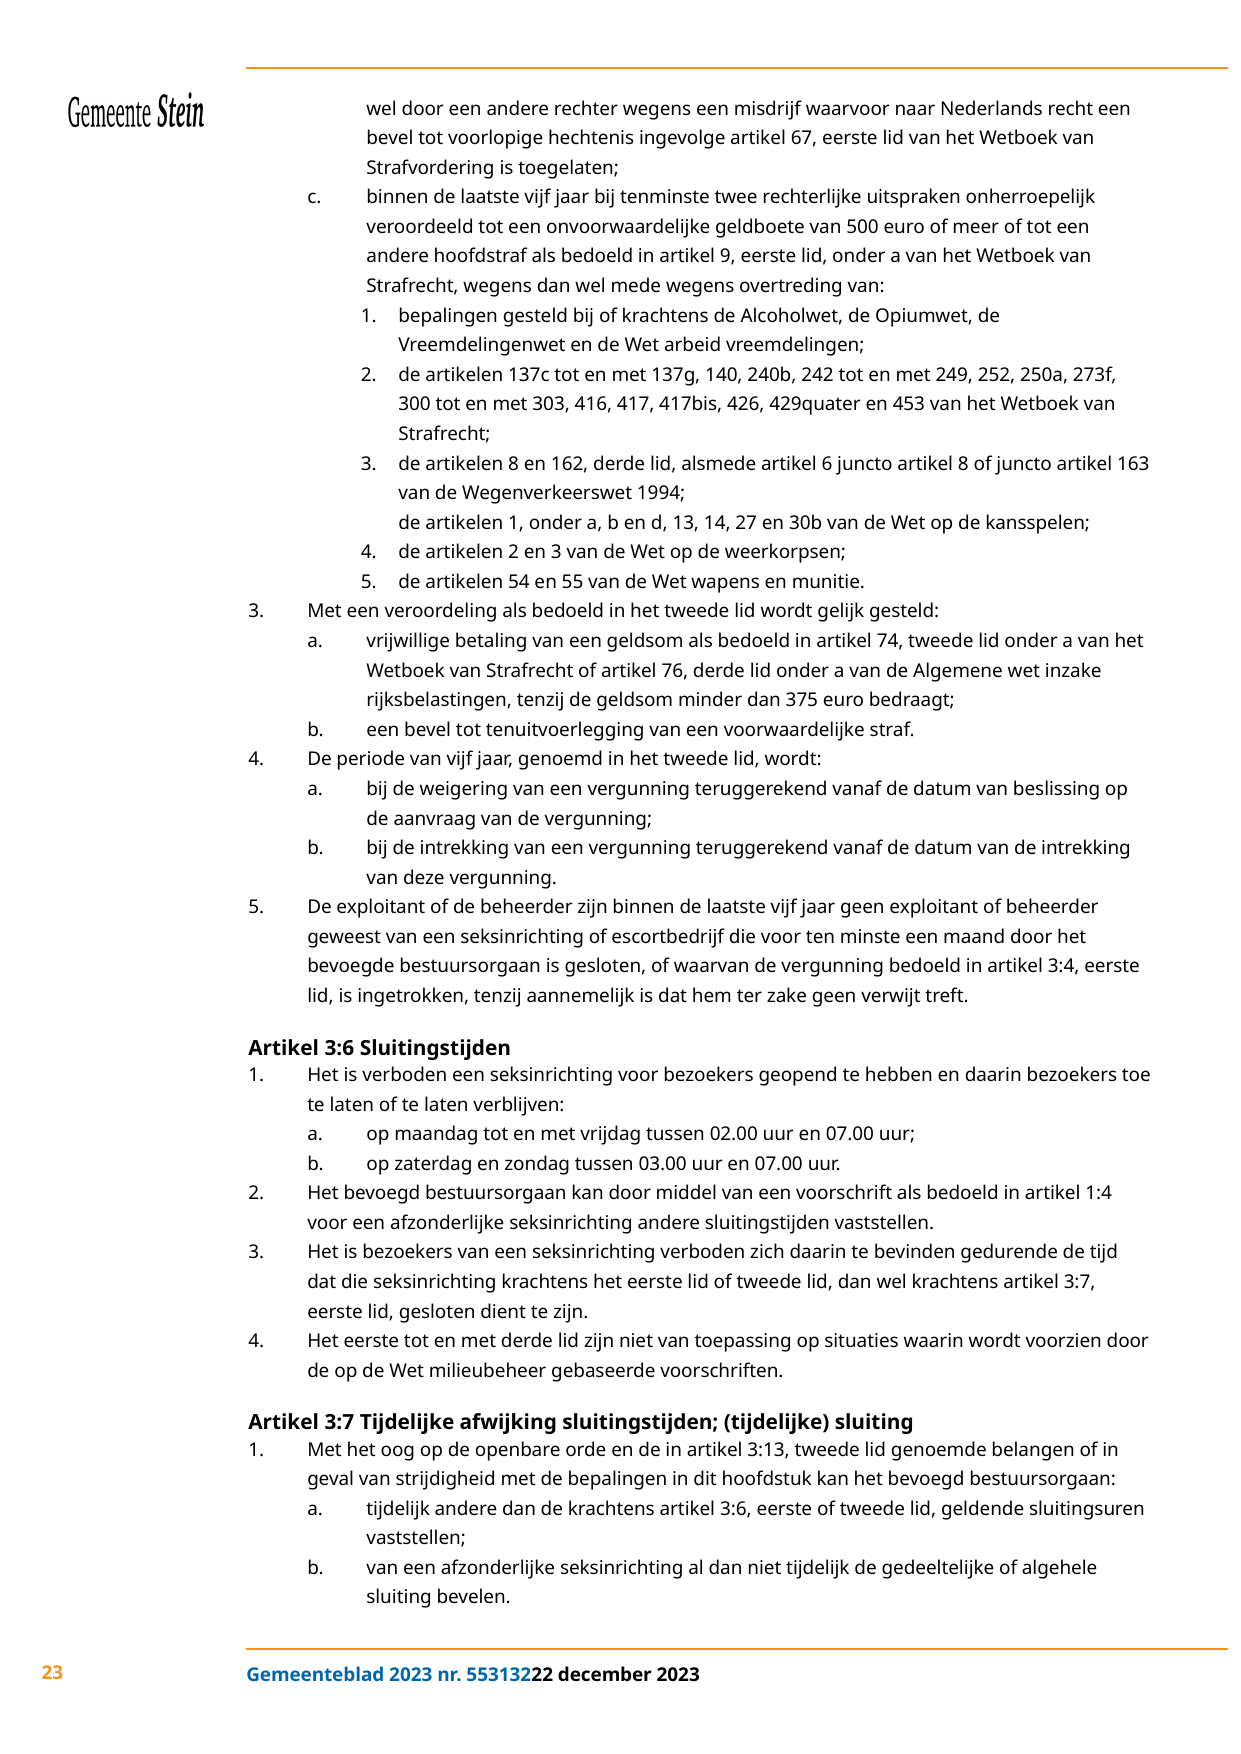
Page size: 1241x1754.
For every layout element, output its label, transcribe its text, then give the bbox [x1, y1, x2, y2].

list van een afzonderlijke seksinrichting al dan niet tijdelijk de gedeeltelijke of algehele sluiting bevelen. [307, 1554, 1152, 1609]
list Het is bezoekers van een seksinrichting verboden zich daarin te bevinden gedurende de tijd dat die seksinrichting krachtens het eerste lid of tweede lid, dan wel krachtens artikel 3:7, eerste lid, gesloten dient te zijn. [248, 1239, 1152, 1323]
text Artikel 3:7 Tijdelijke afwijking sluitingstijden; (tijdelijke) sluiting [248, 1407, 1152, 1436]
list De periode van vijf jaar, genoemd in het tweede lid, wordt: [248, 746, 1152, 771]
list bepalingen gesteld bij of krachtens de Alcoholwet, de Opiumwet, de Vreemdelingenwet en de Wet arbeid vreemdelingen; [361, 302, 1152, 357]
list Het is verboden een seksinrichting voor bezoekers geopend te hebben en daarin bezoekers toe te laten of te laten verblijven: [248, 1061, 1152, 1116]
list bij de weigering van een vergunning teruggerekend vanaf de datum van beslissing op de aanvraag van de vergunning; [307, 775, 1152, 831]
list op zaterdag en zondag tussen 03.00 uur en 07.00 uur. [307, 1150, 1152, 1176]
list een bevel tot tenuitvoerlegging van een voorwaardelijke straf. [307, 716, 1152, 742]
list Met een veroordeling als bedoeld in het tweede lid wordt gelijk gesteld: [248, 598, 1152, 623]
list Het bevoegd bestuursorgaan kan door middel van een voorschrift als bedoeld in artikel 1:4 voor een afzonderlijke seksinrichting andere sluitingstijden vaststellen. [248, 1179, 1152, 1235]
list De exploitant of de beheerder zijn binnen de laatste vijf jaar geen exploitant of beheerder geweest van een seksinrichting of escortbedrijf die voor ten minste een maand door het bevoegde bestuursorgaan is gesloten, of waarvan de vergunning bedoeld in artikel 3:4, eerste lid, is ingetrokken, tenzij aannemelijk is dat hem ter zake geen verwijt treft. [248, 893, 1152, 1008]
list bij de intrekking van een vergunning teruggerekend vanaf de datum van de intrekking van deze vergunning. [307, 834, 1152, 890]
list wel door een andere rechter wegens een misdrijf waarvoor naar Nederlands recht een bevel tot voorlopige hechtenis ingevolge artikel 67, eerste lid van het Wetboek van Strafvordering is toegelaten; [307, 95, 1152, 180]
list binnen de laatste vijf jaar bij tenminste twee rechterlijke uitspraken onherroepelijk veroordeeld tot een onvoorwaardelijke geldboete van 500 euro of meer of tot een andere hoofdstraf als bedoeld in artikel 9, eerste lid, onder a van het Wetboek van Strafrecht, wegens dan wel mede wegens overtreding van: [307, 183, 1152, 298]
list de artikelen 1, onder a, b en d, 13, 14, 27 en 30b van de Wet op de kansspelen; [361, 509, 1152, 535]
list tijdelijk andere dan de krachtens artikel 3:6, eerste of tweede lid, geldende sluitingsuren vaststellen; [307, 1495, 1152, 1550]
list de artikelen 137c tot en met 137g, 140, 240b, 242 tot en met 249, 252, 250a, 273f, 300 tot en met 303, 416, 417, 417bis, 426, 429quater en 453 van het Wetboek van Strafrecht; [361, 361, 1152, 446]
list op maandag tot en met vrijdag tussen 02.00 uur en 07.00 uur; [307, 1120, 1152, 1146]
list Met het oog op de openbare orde en de in artikel 3:13, tweede lid genoemde belangen of in geval van strijdigheid met de bepalingen in dit hoofdstuk kan het bevoegd bestuursorgaan: [248, 1436, 1152, 1491]
text Artikel 3:6 Sluitingstijden [248, 1033, 1152, 1061]
list de artikelen 8 en 162, derde lid, alsmede artikel 6 juncto artikel 8 of juncto artikel 163 van de Wegenverkeerswet 1994; [361, 450, 1152, 505]
list Het eerste tot en met derde lid zijn niet van toepassing op situaties waarin wordt voorzien door de op de Wet milieubeheer gebaseerde voorschriften. [248, 1327, 1152, 1383]
list vrijwillige betaling van een geldsom als bedoeld in artikel 74, tweede lid onder a van het Wetboek van Strafrecht of artikel 76, derde lid onder a van de Algemene wet inzake rijksbelastingen, tenzij de geldsom minder dan 375 euro bedraagt; [307, 627, 1152, 712]
picture [41, 47, 231, 172]
list de artikelen 2 en 3 van de Wet op de weerkorpsen; [361, 538, 1152, 564]
list de artikelen 54 en 55 van de Wet wapens en munitie. [361, 568, 1152, 594]
